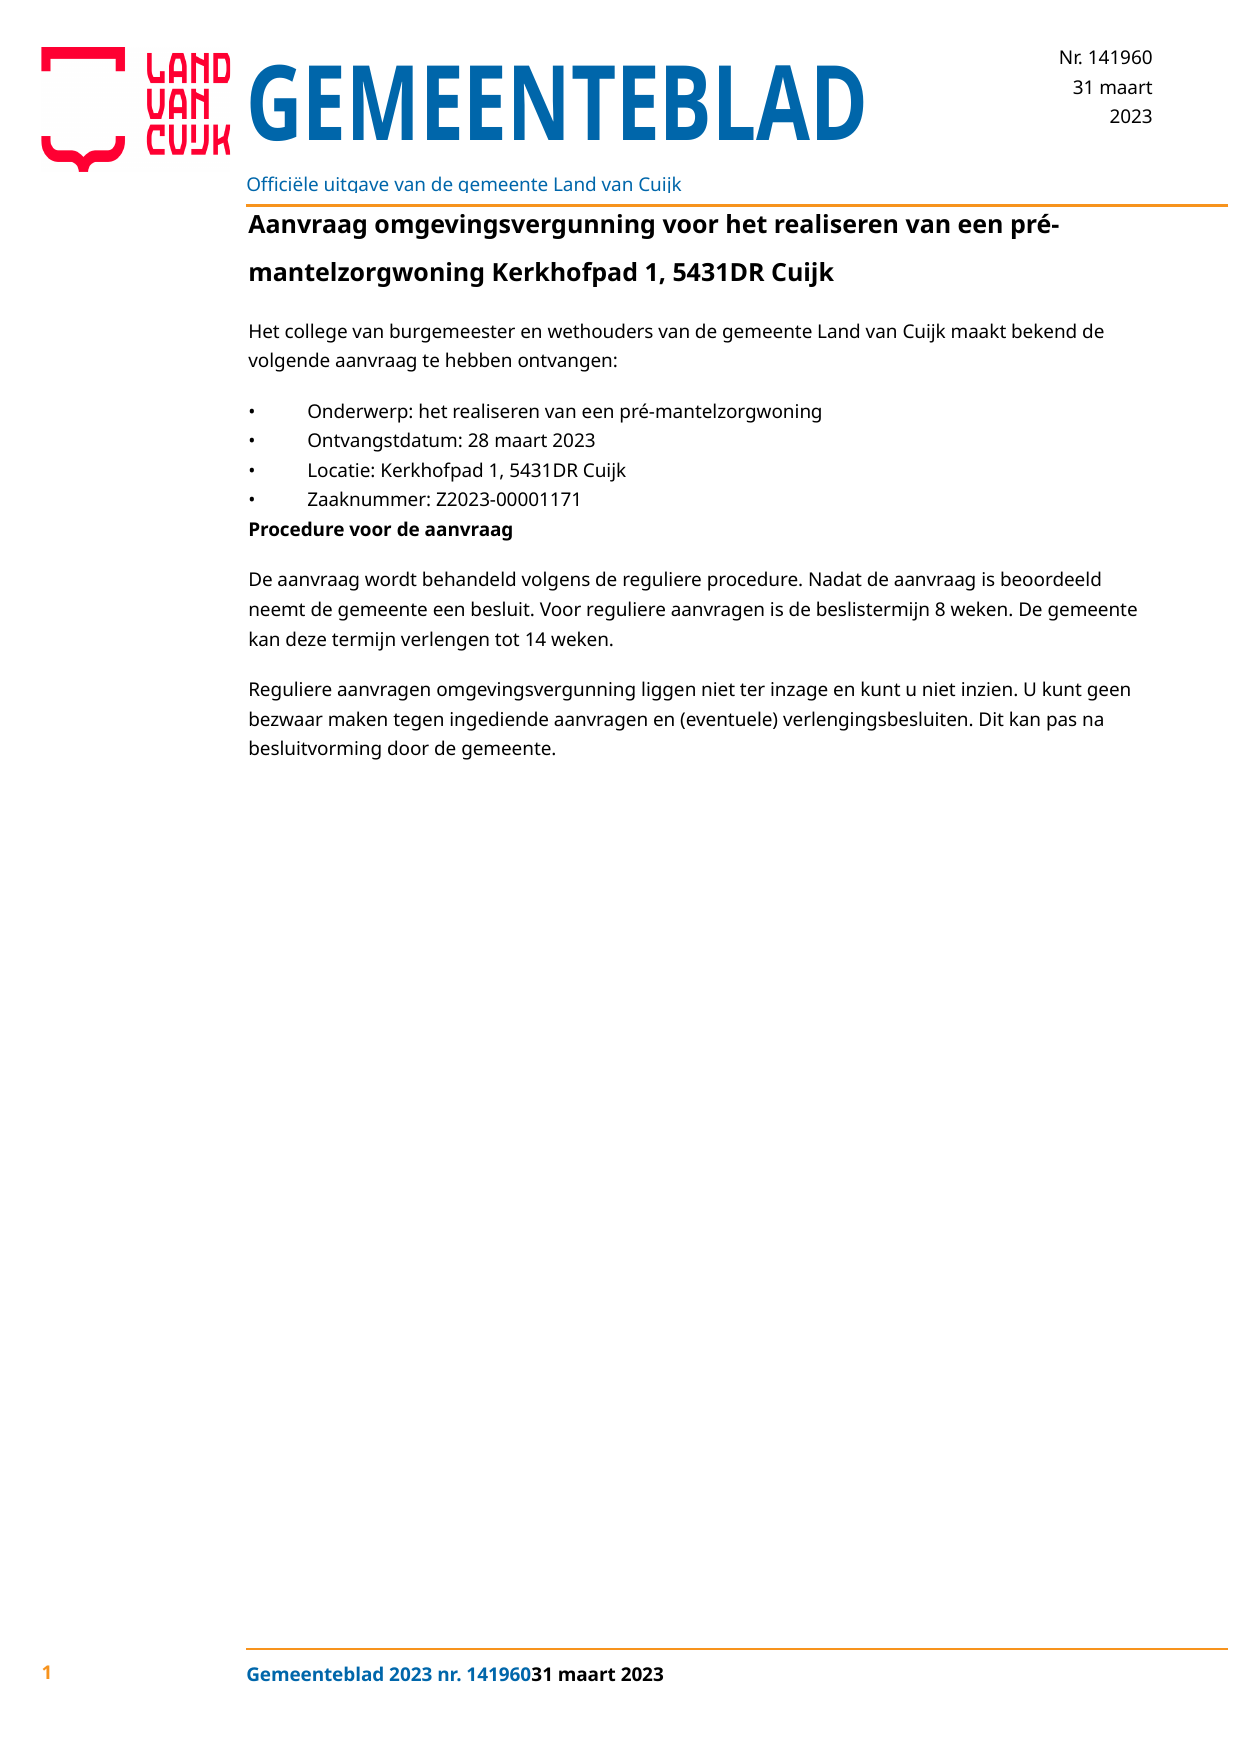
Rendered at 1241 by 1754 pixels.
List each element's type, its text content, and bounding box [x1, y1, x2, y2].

text Aanvraag omgevingsvergunning voor het realiseren van een pré-mantelzorgwoning Kerkhofpad 1, 5431DR Cuijk [248, 207, 1152, 288]
list Zaaknummer: Z2023-00001171 [248, 487, 1152, 512]
list Onderwerp: het realiseren van een pré-mantelzorgwoning [248, 398, 1152, 424]
picture [41, 47, 231, 172]
text Het college van burgemeester en wethouders van de gemeente Land van Cuijk maakt bekend de volgende aanvraag te hebben ontvangen: [248, 318, 1152, 373]
list Locatie: Kerkhofpad 1, 5431DR Cuijk [248, 457, 1152, 483]
text De aanvraag wordt behandeld volgens de reguliere procedure. Nadat de aanvraag is beoordeeld neemt de gemeente een besluit. Voor reguliere aanvragen is de beslistermijn 8 weken. De gemeente kan deze termijn verlengen tot 14 weken. [248, 567, 1152, 652]
text Procedure voor de aanvraag [248, 516, 1152, 542]
text Reguliere aanvragen omgevingsvergunning liggen niet ter inzage en kunt u niet inzien. U kunt geen bezwaar maken tegen ingediende aanvragen en (eventuele) verlengingsbesluiten. Dit kan pas na besluitvorming door de gemeente. [248, 676, 1152, 761]
list Ontvangstdatum: 28 maart 2023 [248, 427, 1152, 453]
